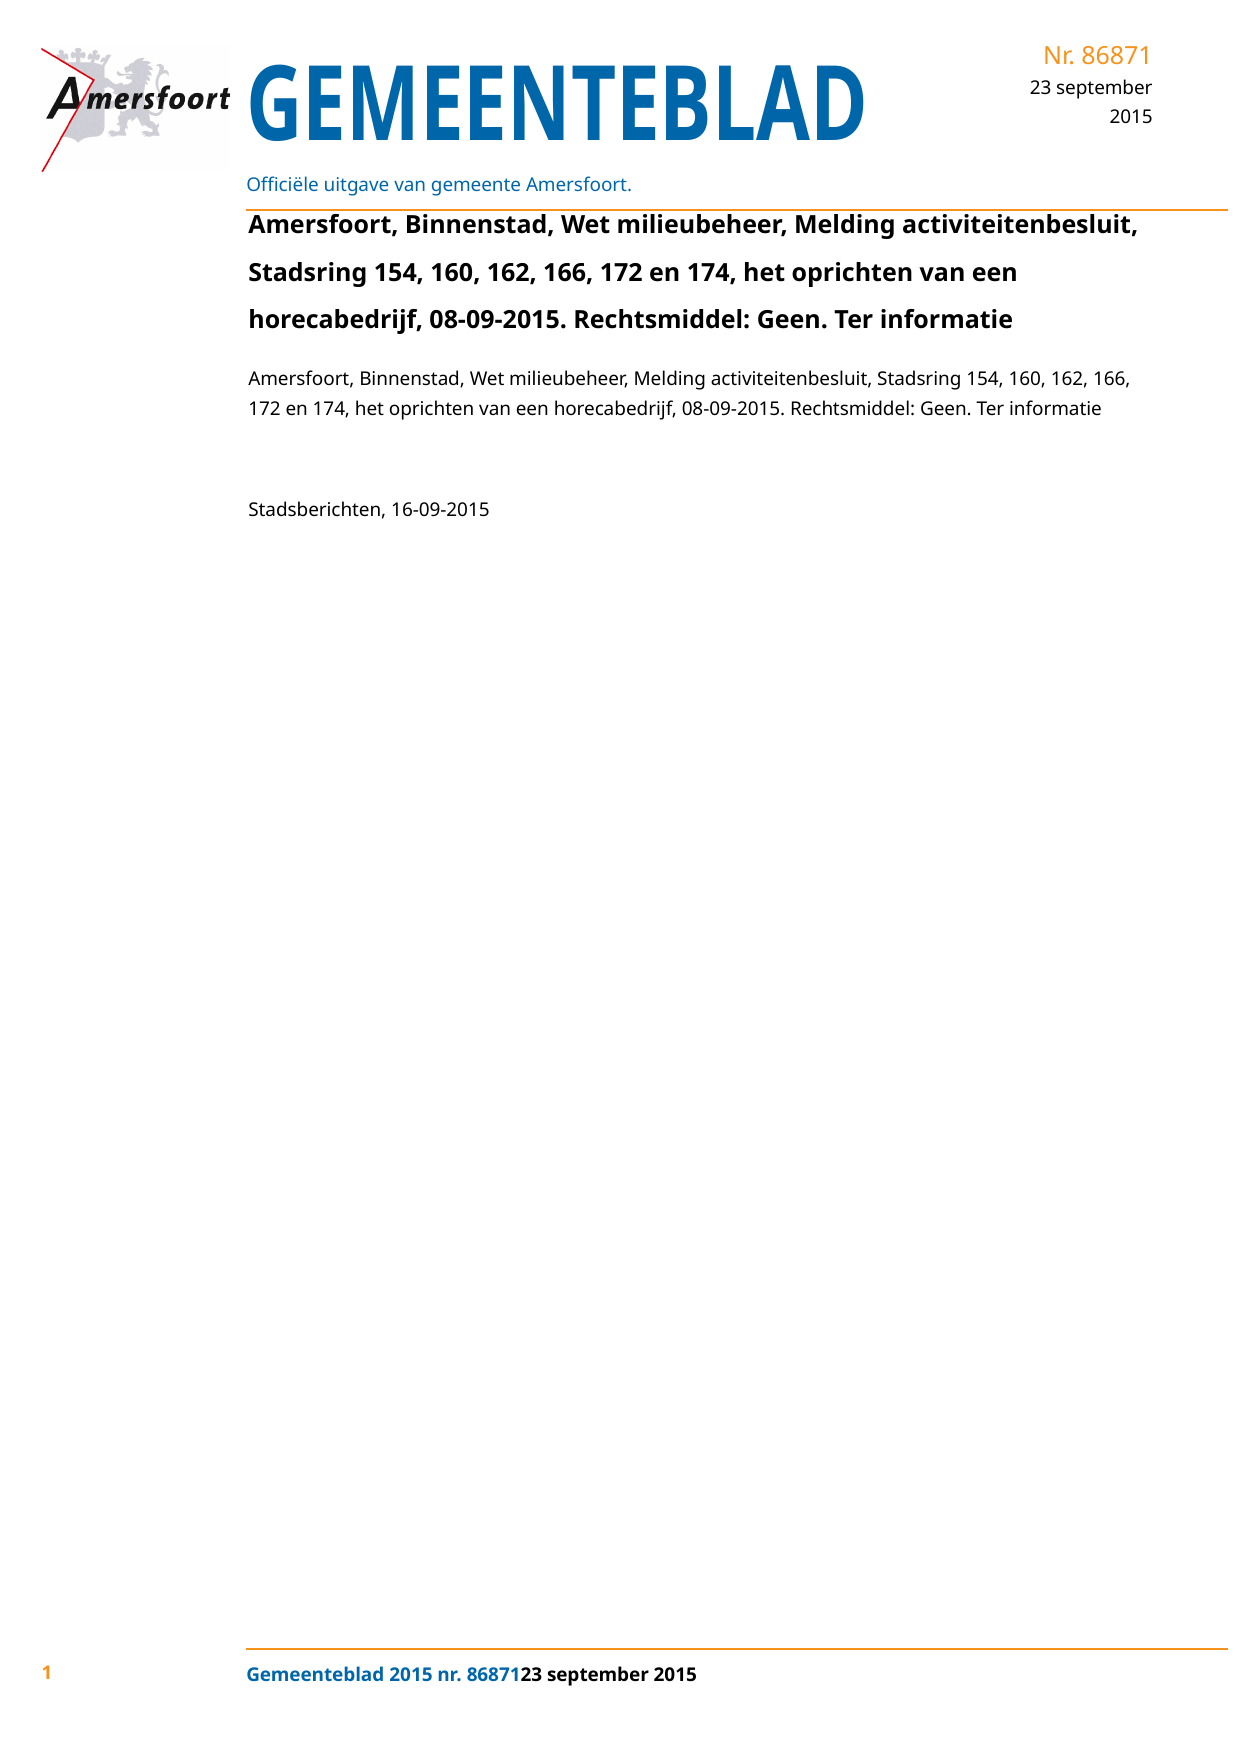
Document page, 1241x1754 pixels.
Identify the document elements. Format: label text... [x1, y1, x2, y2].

picture [41, 47, 231, 172]
text Amersfoort, Binnenstad, Wet milieubeheer, Melding activiteitenbesluit, Stadsring 154, 160, 162, 166, 172 en 174, het oprichten van een horecabedrijf, 08-09-2015. Rechtsmiddel: Geen. Ter informatie [248, 211, 1152, 336]
text Stadsberichten, 16-09-2015 [248, 496, 1152, 522]
text Amersfoort, Binnenstad, Wet milieubeheer, Melding activiteitenbesluit, Stadsring 154, 160, 162, 166, 172 en 174, het oprichten van een horecabedrijf, 08-09-2015. Rechtsmiddel: Geen. Ter informatie [248, 366, 1152, 421]
